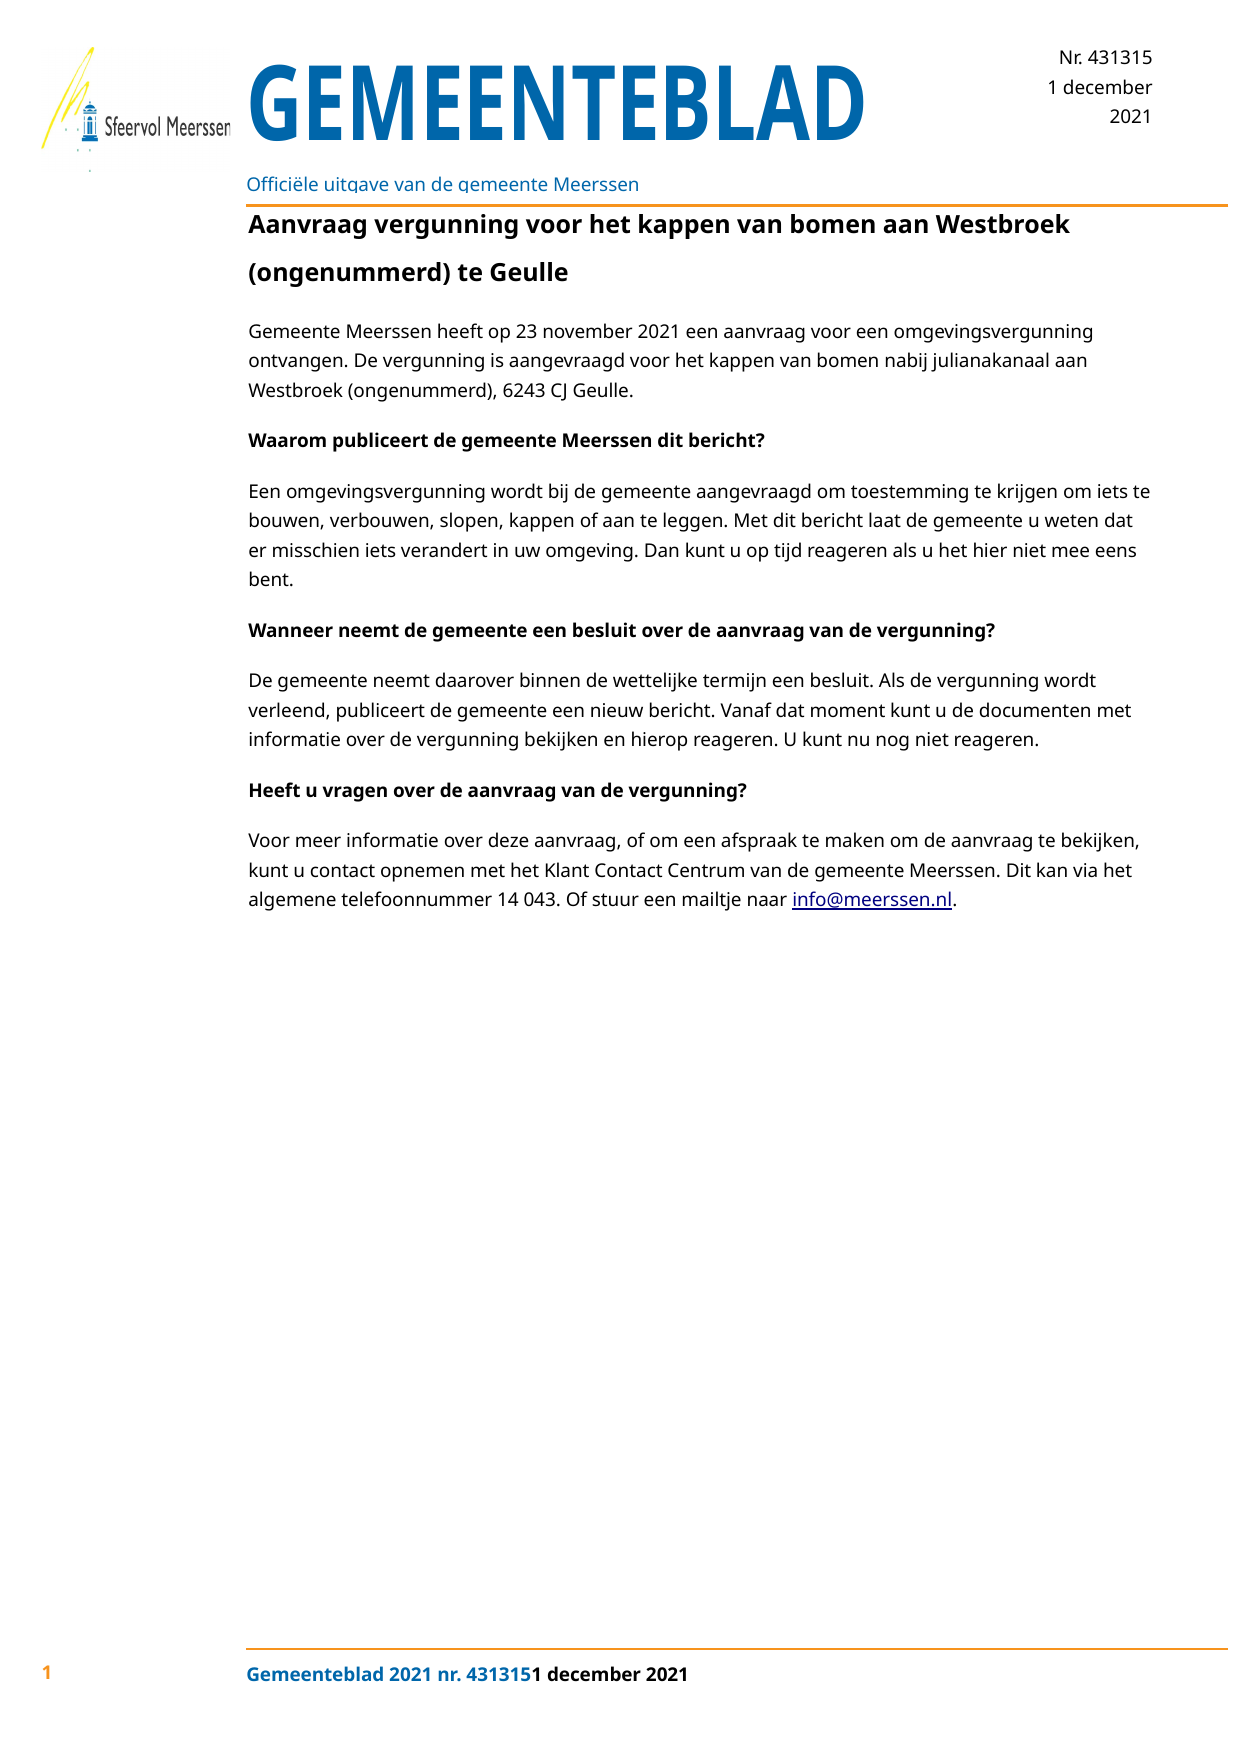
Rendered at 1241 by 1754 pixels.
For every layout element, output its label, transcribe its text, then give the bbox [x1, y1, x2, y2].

text De gemeente neemt daarover binnen de wettelijke termijn een besluit. Als de vergunning wordt verleend, publiceert de gemeente een nieuw bericht. Vanaf dat moment kunt u de documenten met informatie over de vergunning bekijken en hierop reageren. U kunt nu nog niet reageren. [248, 667, 1152, 752]
text Gemeente Meerssen heeft op 23 november 2021 een aanvraag voor een omgevingsvergunning ontvangen. De vergunning is aangevraagd voor het kappen van bomen nabij julianakanaal aan Westbroek (ongenummerd), 6243 CJ Geulle. [248, 318, 1152, 403]
text Waarom publiceert de gemeente Meerssen dit bericht? [248, 427, 1152, 453]
text Heeft u vragen over de aanvraag van de vergunning? [248, 777, 1152, 803]
text Voor meer informatie over deze aanvraag, of om een afspraak te maken om de aanvraag te bekijken, kunt u contact opnemen met het Klant Contact Centrum van de gemeente Meerssen. Dit kan via het algemene telefoonnummer 14 043. Of stuur een mailtje naar info@meerssen.nl. [248, 827, 1152, 912]
text Een omgevingsvergunning wordt bij de gemeente aangevraagd om toestemming te krijgen om iets te bouwen, verbouwen, slopen, kappen of aan te leggen. Met dit bericht laat de gemeente u weten dat er misschien iets verandert in uw omgeving. Dan kunt u op tijd reageren als u het hier niet mee eens bent. [248, 478, 1152, 592]
text Aanvraag vergunning voor het kappen van bomen aan Westbroek (ongenummerd) te Geulle [248, 207, 1152, 288]
picture [41, 47, 231, 172]
text Wanneer neemt de gemeente een besluit over de aanvraag van de vergunning? [248, 617, 1152, 643]
